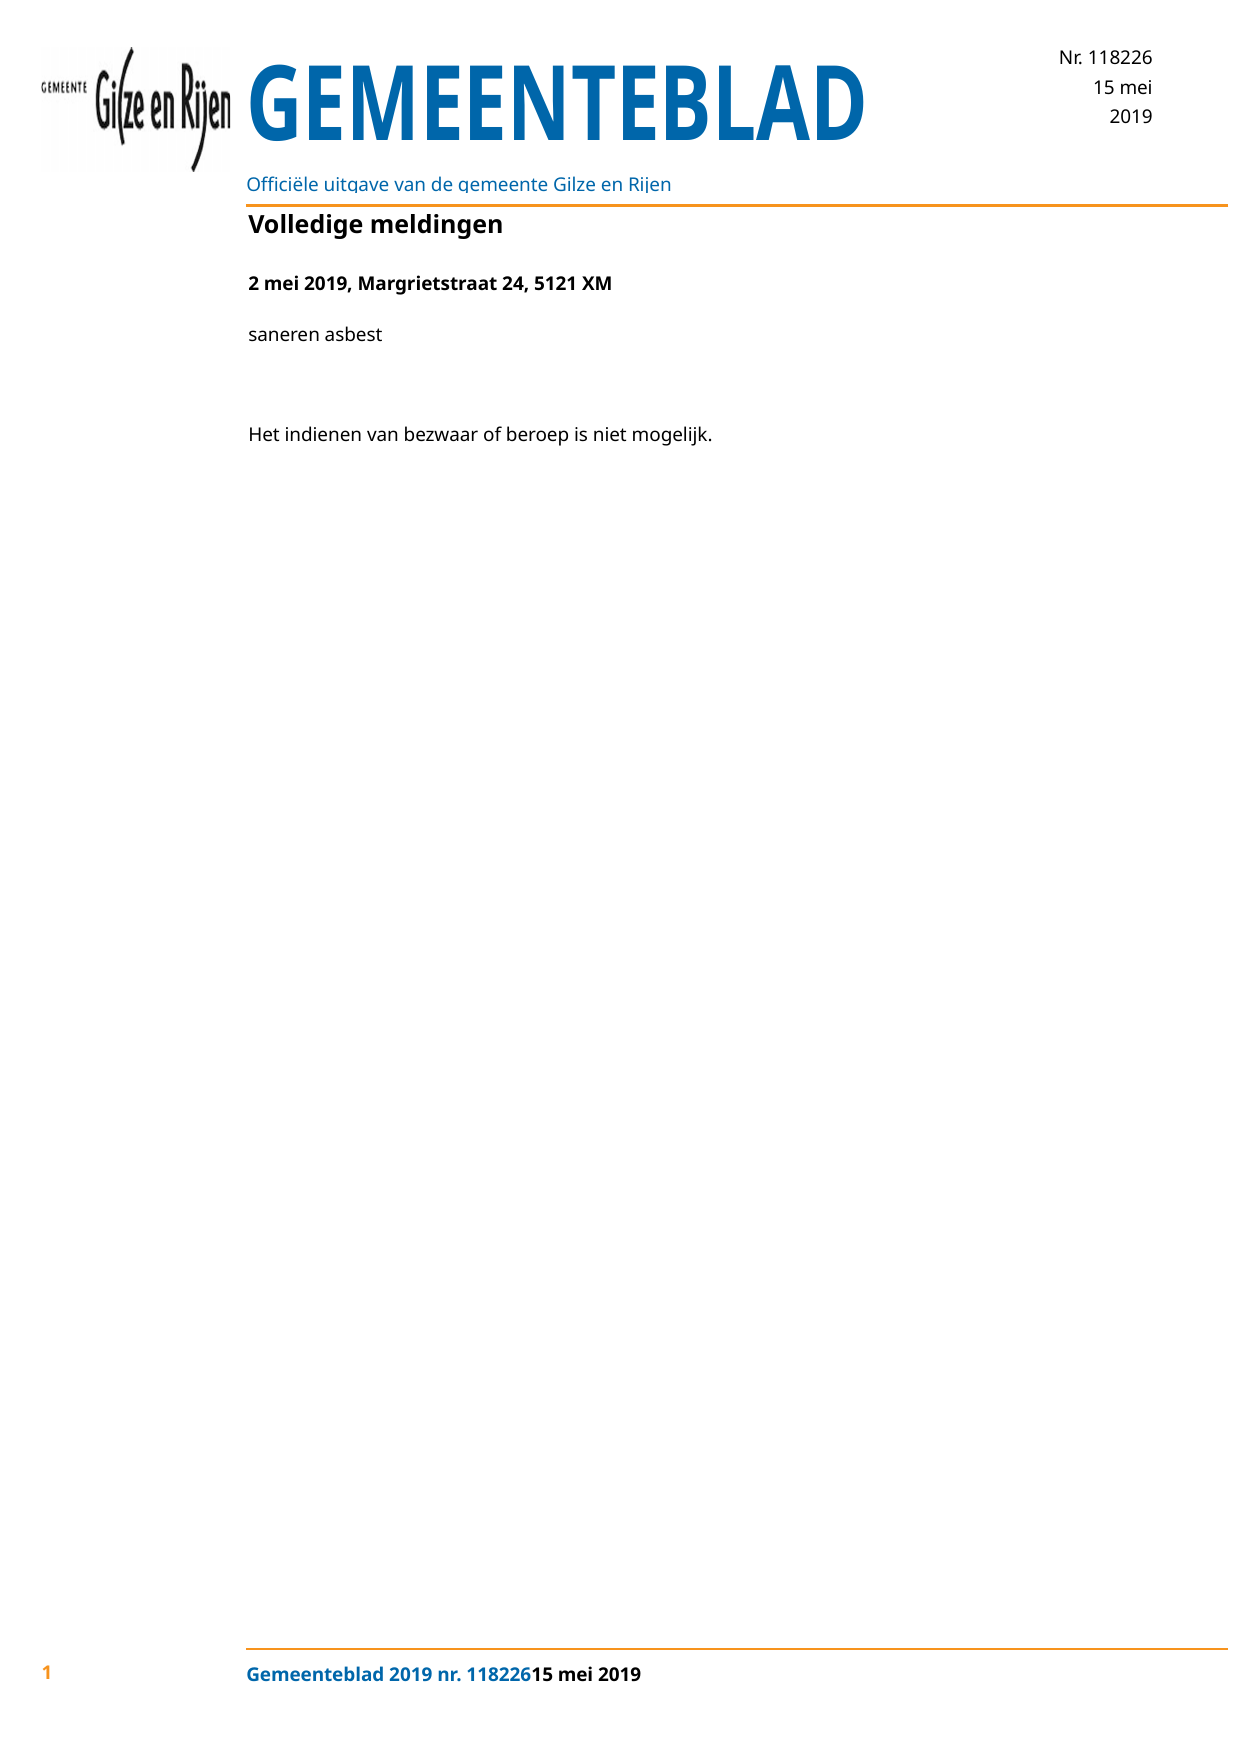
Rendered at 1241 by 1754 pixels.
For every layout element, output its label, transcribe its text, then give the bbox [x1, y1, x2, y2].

text Het indienen van bezwaar of beroep is niet mogelijk. [248, 422, 1152, 447]
text saneren asbest [248, 321, 1152, 346]
text Volledige meldingen [248, 207, 1152, 241]
text 2 mei 2019, Margrietstraat 24, 5121 XM [248, 270, 1152, 296]
picture [41, 47, 231, 172]
